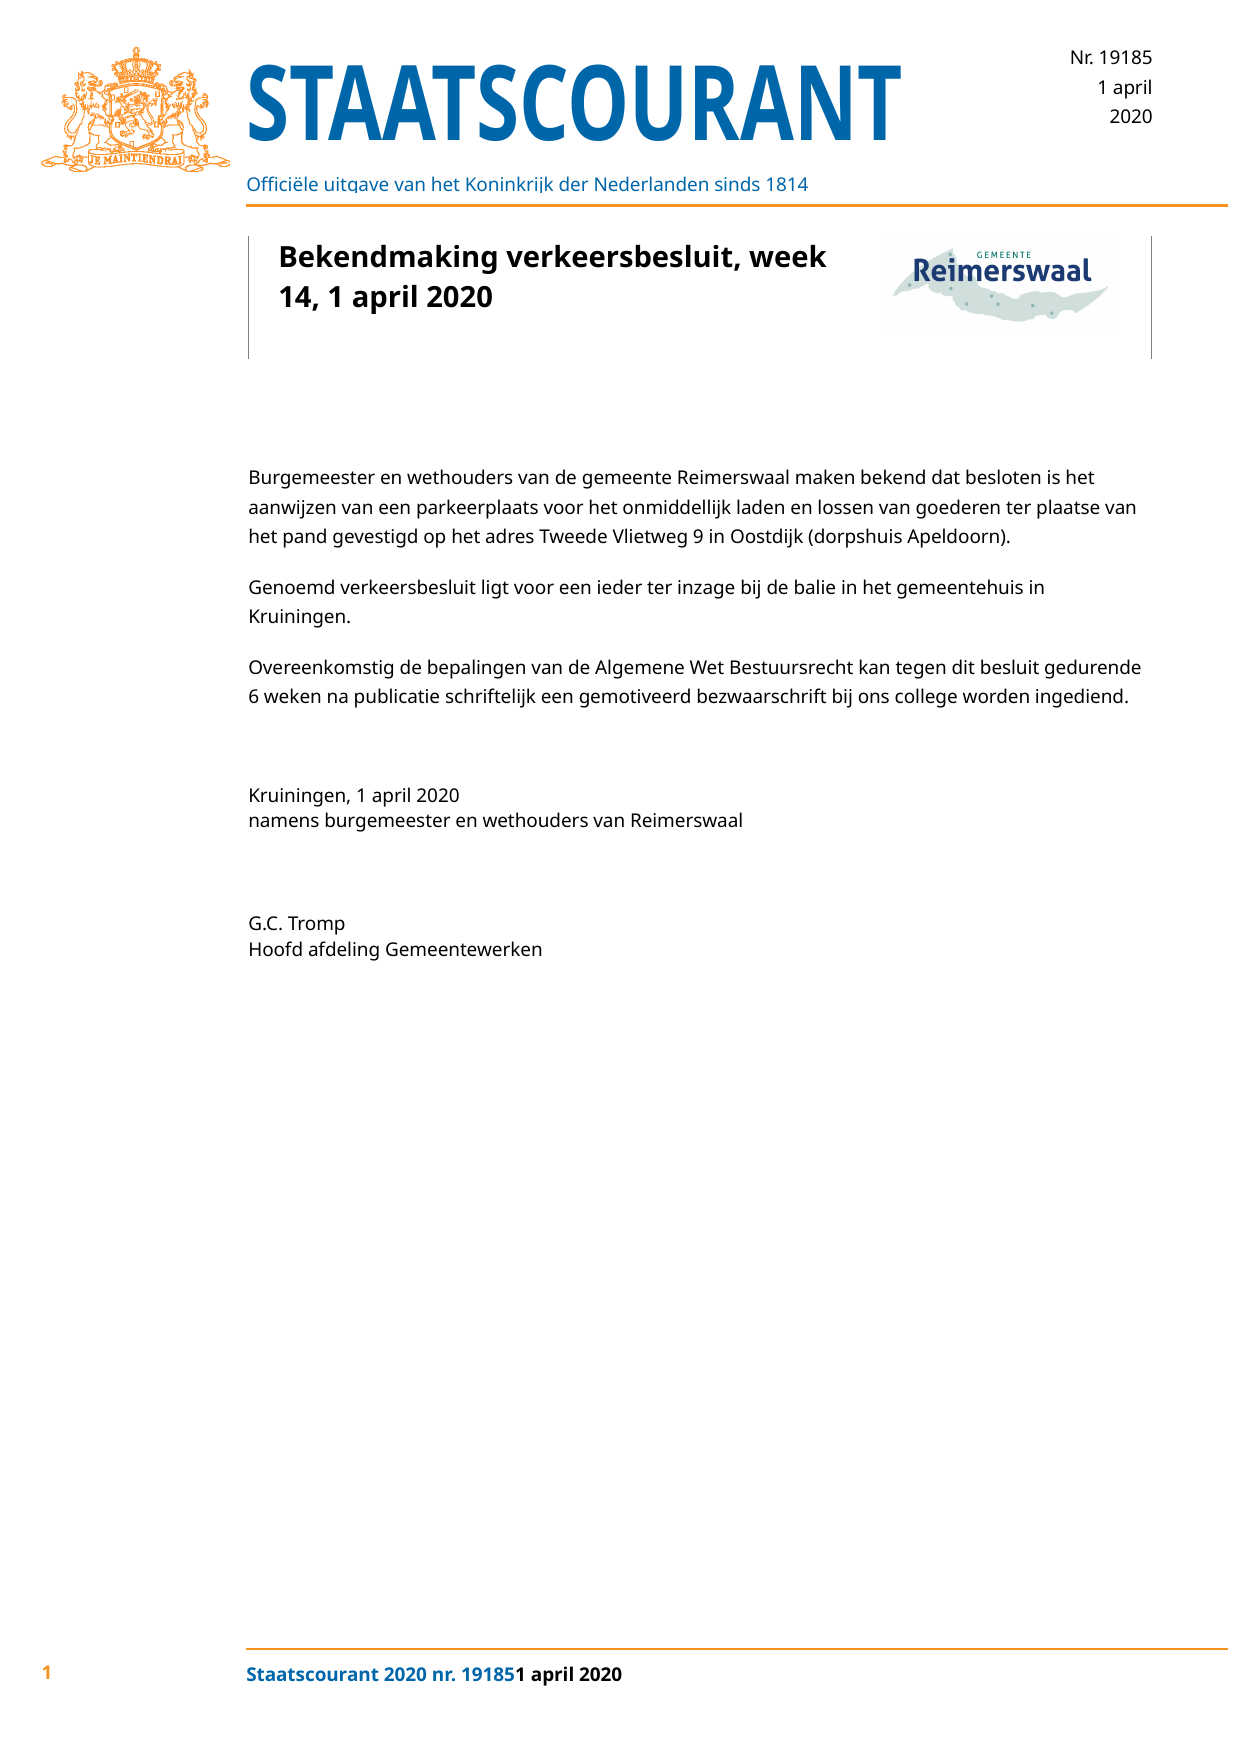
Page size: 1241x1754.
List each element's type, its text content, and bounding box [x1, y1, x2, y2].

text namens burgemeester en wethouders van Reimerswaal [248, 808, 1152, 833]
text Kruiningen, 1 april 2020 [248, 782, 1152, 808]
text G.C. Tromp [248, 911, 1152, 936]
text ‎ [248, 414, 1152, 440]
table_header Bekendmaking verkeersbesluit, week 14, 1 april 2020 [249, 236, 850, 359]
picture [882, 236, 1119, 334]
text Overeenkomstig de bepalingen van de Algemene Wet Bestuursrecht kan tegen dit besluit gedurende 6 weken na publicatie schriftelijk een gemotiveerd bezwaarschrift bij ons college worden ingediend. [248, 654, 1152, 709]
text Burgemeester en wethouders van de gemeente Reimerswaal maken bekend dat besloten is het aanwijzen van een parkeerplaats voor het onmiddellijk laden en lossen van goederen ter plaatse van het pand gevestigd op het adres Tweede Vlietweg 9 in Oostdijk (dorpshuis Apeldoorn). [248, 464, 1152, 549]
text Hoofd afdeling Gemeentewerken [248, 936, 1152, 962]
table_header [850, 236, 1151, 359]
picture [41, 47, 231, 172]
text Genoemd verkeersbesluit ligt voor een ieder ter inzage bij de balie in het gemeentehuis in Kruiningen. [248, 574, 1152, 629]
